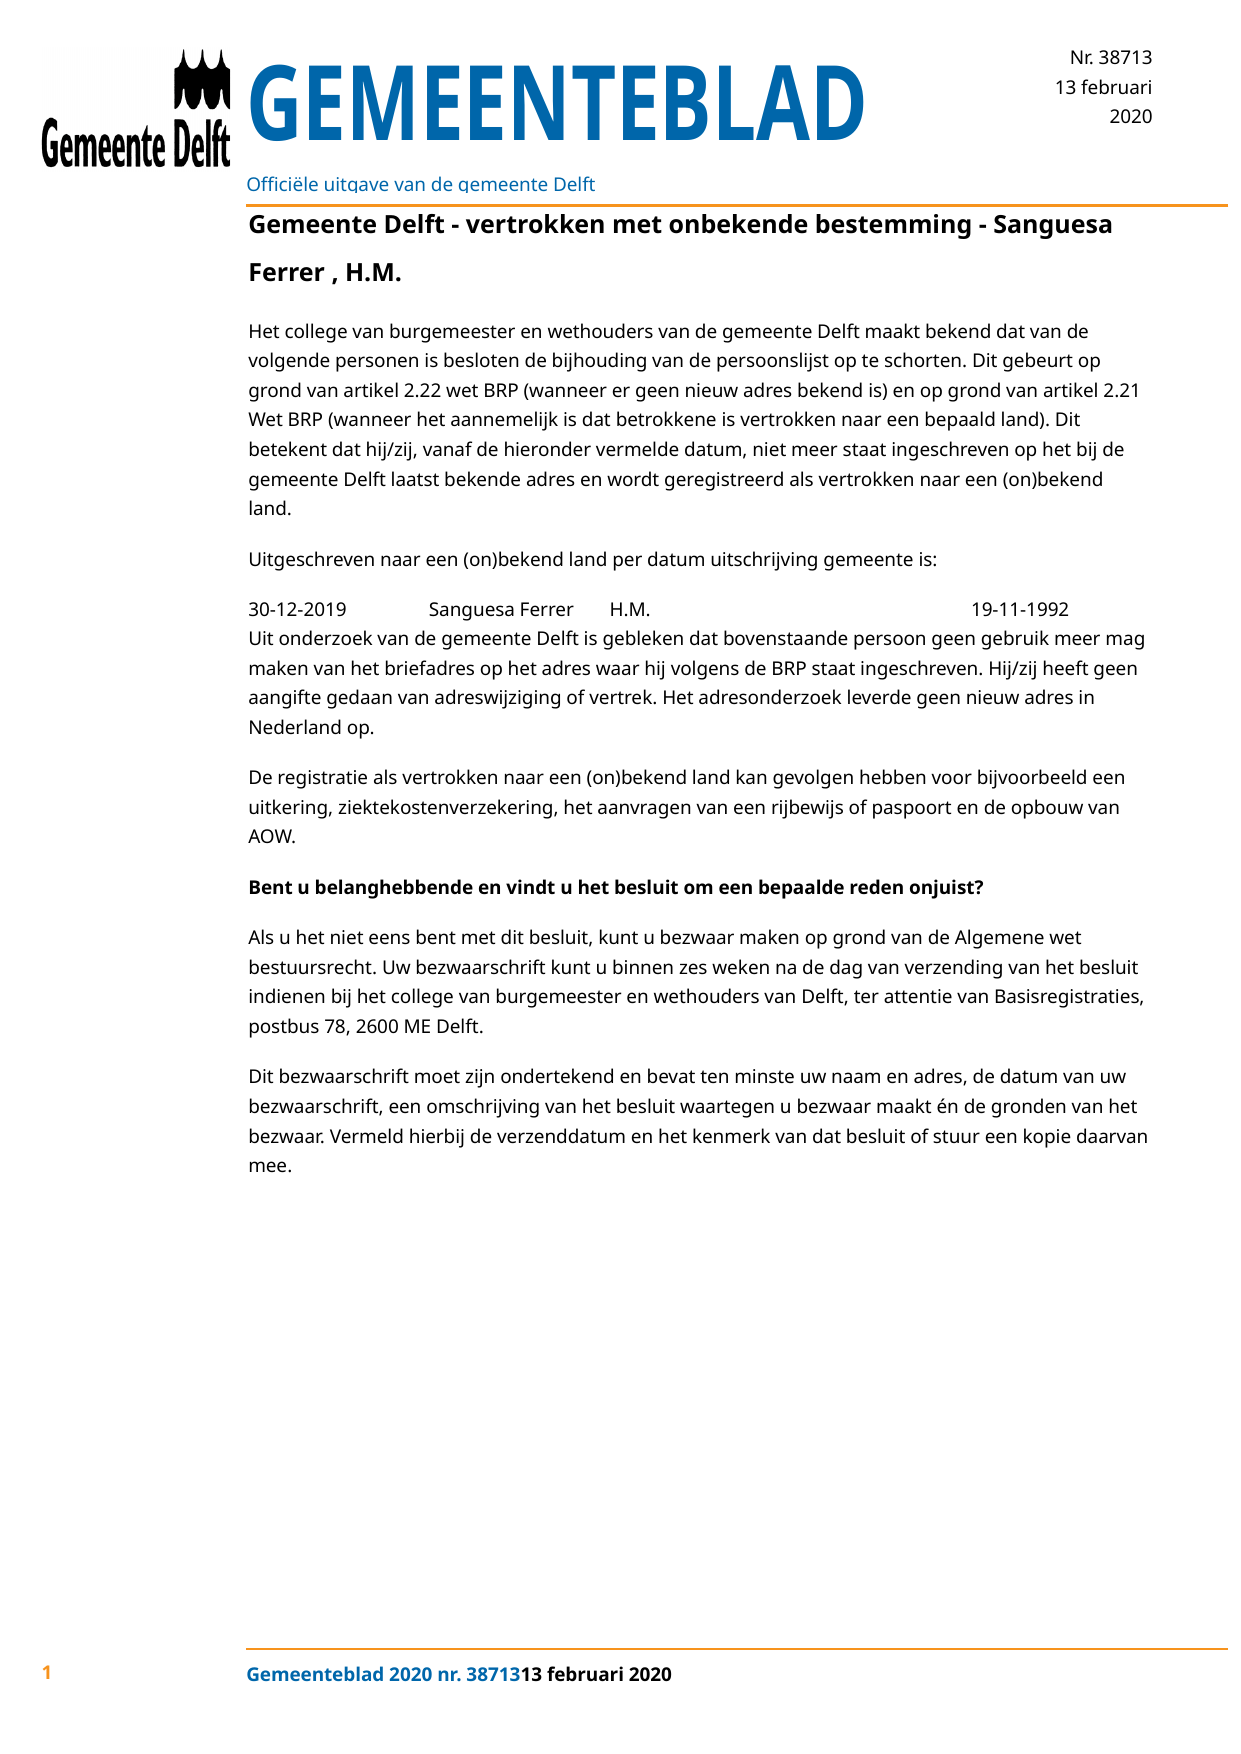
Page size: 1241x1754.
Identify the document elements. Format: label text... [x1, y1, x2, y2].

text Gemeente Delft - vertrokken met onbekende bestemming - Sanguesa Ferrer , H.M. [248, 207, 1152, 288]
text Als u het niet eens bent met dit besluit, kunt u bezwaar maken op grond van de Algemene wet bestuursrecht. Uw bezwaarschrift kunt u binnen zes weken na de dag van verzending van het besluit indienen bij het college van burgemeester en wethouders van Delft, ter attentie van Basisregistraties, postbus 78, 2600 ME Delft. [248, 924, 1152, 1039]
text Het college van burgemeester en wethouders van de gemeente Delft maakt bekend dat van de volgende personen is besloten de bijhouding van de persoonslijst op te schorten. Dit gebeurt op grond van artikel 2.22 wet BRP (wanneer er geen nieuw adres bekend is) en op grond van artikel 2.21 Wet BRP (wanneer het aannemelijk is dat betrokkene is vertrokken naar een bepaald land). Dit betekent dat hij/zij, vanaf de hieronder vermelde datum, niet meer staat ingeschreven op het bij de gemeente Delft laatst bekende adres en wordt geregistreerd als vertrokken naar een (on)bekend land. [248, 318, 1152, 521]
picture [41, 47, 231, 172]
text Bent u belanghebbende en vindt u het besluit om een bepaalde reden onjuist? [248, 874, 1152, 900]
text Uit onderzoek van de gemeente Delft is gebleken dat bovenstaande persoon geen gebruik meer mag maken van het briefadres op het adres waar hij volgens de BRP staat ingeschreven. Hij/zij heeft geen aangifte gedaan van adreswijziging of vertrek. Het adresonderzoek leverde geen nieuw adres in Nederland op. [248, 625, 1152, 740]
text De registratie als vertrokken naar een (on)bekend land kan gevolgen hebben voor bijvoorbeeld een uitkering, ziektekostenverzekering, het aanvragen van een rijbewijs of paspoort en de opbouw van AOW. [248, 764, 1152, 849]
table_header H.M. [609, 596, 790, 622]
table_header 19-11-1992 [971, 596, 1152, 622]
text Dit bezwaarschrift moet zijn ondertekend en bevat ten minste uw naam en adres, de datum van uw bezwaarschrift, een omschrijving van het besluit waartegen u bezwaar maakt én de gronden van het bezwaar. Vermeld hierbij de verzenddatum en het kenmerk van dat besluit of stuur een kopie daarvan mee. [248, 1064, 1152, 1178]
table_header [790, 596, 971, 622]
table_header 30-12-2019 [248, 596, 429, 622]
text Uitgeschreven naar een (on)bekend land per datum uitschrijving gemeente is: [248, 546, 1152, 572]
table_header Sanguesa Ferrer [429, 596, 609, 622]
